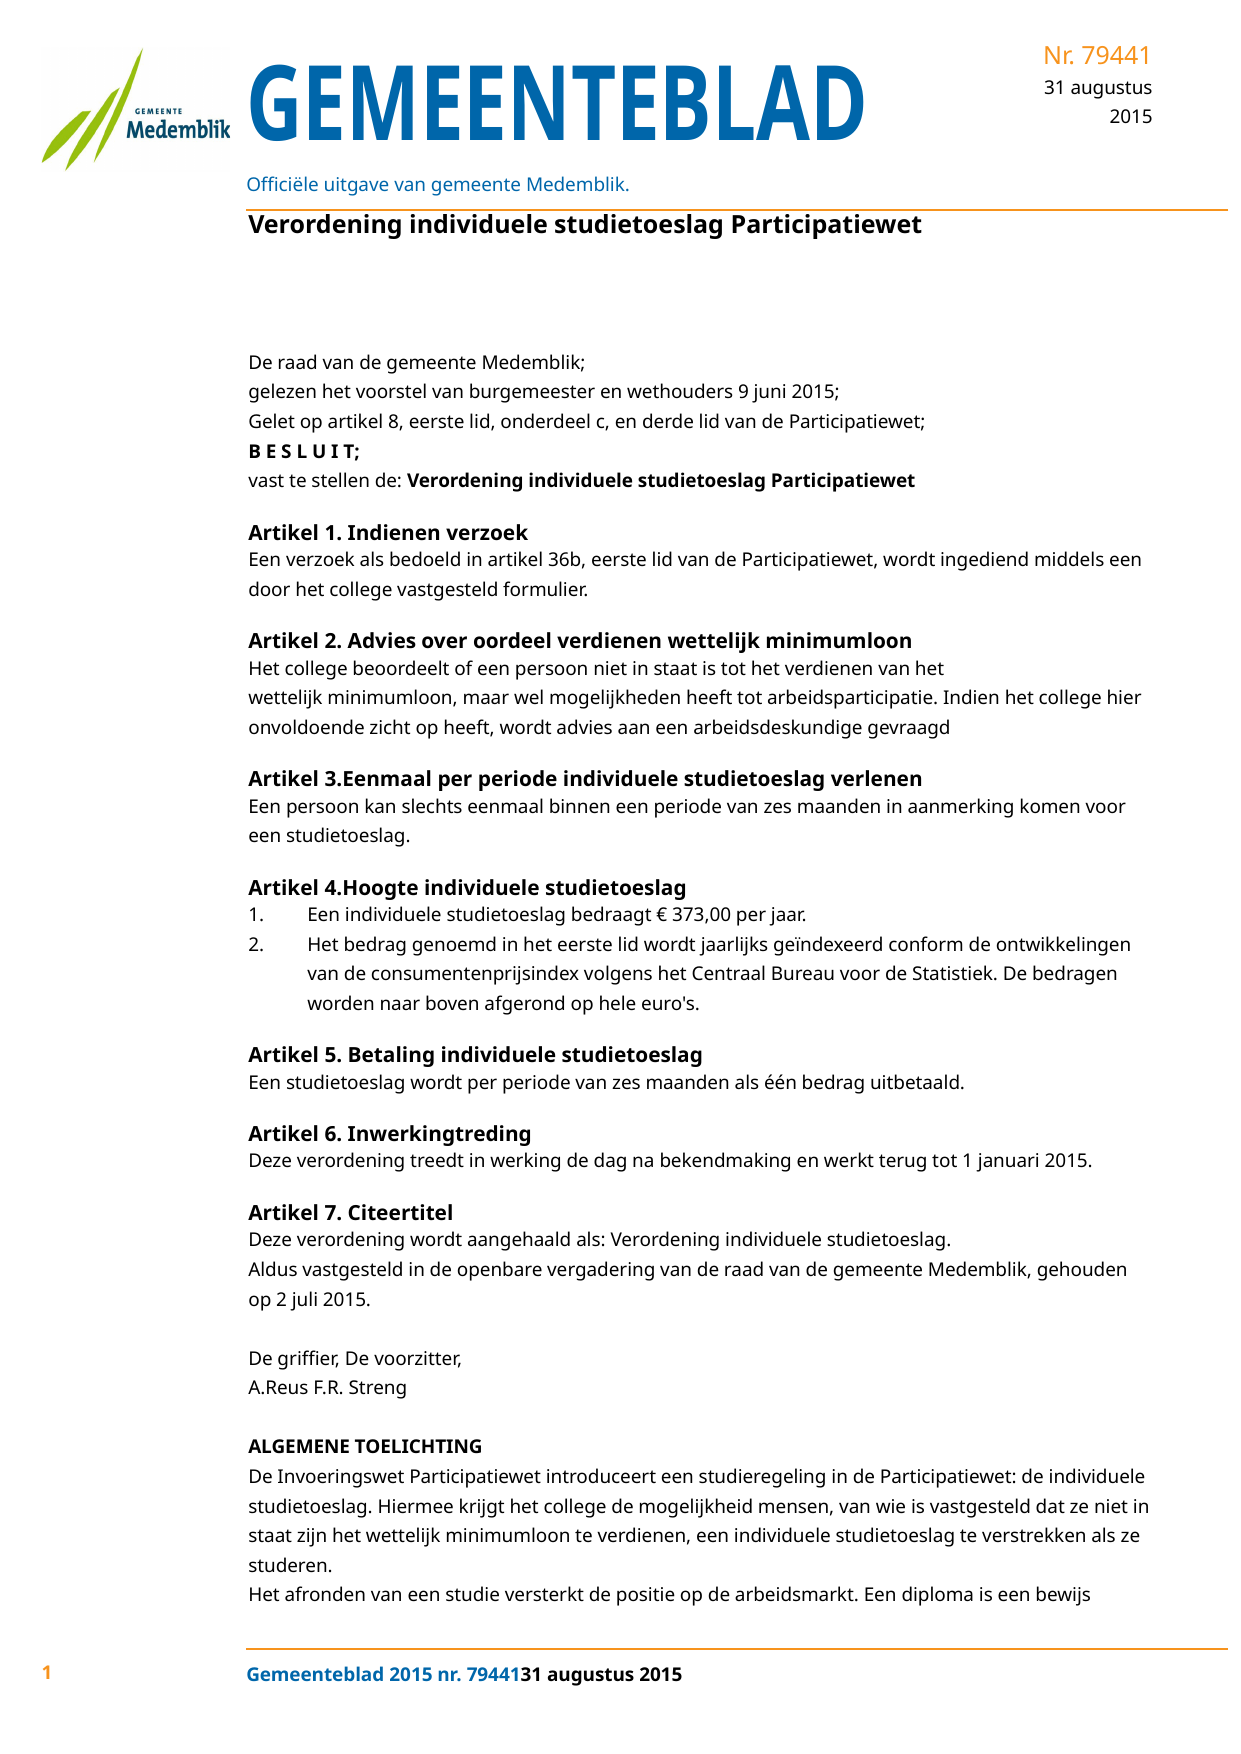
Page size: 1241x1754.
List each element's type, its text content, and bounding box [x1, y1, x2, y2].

text Gelet op artikel 8, eerste lid, onderdeel c, en derde lid van de Participatiewet; [248, 408, 1152, 434]
text Een verzoek als bedoeld in artikel 36b, eerste lid van de Participatiewet, wordt ingediend middels een door het college vastgesteld formulier. [248, 546, 1152, 602]
text Het college beoordeelt of een persoon niet in staat is tot het verdienen van het [248, 655, 1152, 681]
text Artikel 1. Indienen verzoek [248, 518, 1152, 546]
list Het bedrag genoemd in het eerste lid wordt jaarlijks geïndexeerd conform de ontwikkelingen van de consumentenprijsindex volgens het Centraal Bureau voor de Statistiek. De bedragen worden naar boven afgerond op hele euro's. [248, 931, 1152, 1016]
text vast te stellen de: Verordening individuele studietoeslag Participatiewet [248, 467, 1152, 493]
text Aldus vastgesteld in de openbare vergadering van de raad van de gemeente Medemblik, gehouden op 2 juli 2015. [248, 1256, 1152, 1311]
text B E S L U I T; [248, 438, 1152, 464]
text Verordening individuele studietoeslag Participatiewet [248, 211, 1152, 241]
text Deze verordening treedt in werking de dag na bekendmaking en werkt terug tot 1 januari 2015. [248, 1148, 1152, 1173]
list Een individuele studietoeslag bedraagt € 373,00 per jaar. [248, 901, 1152, 927]
picture [41, 47, 231, 172]
text De griffier, De voorzitter, [248, 1345, 1152, 1371]
text Artikel 5. Betaling individuele studietoeslag [248, 1040, 1152, 1069]
text A.Reus F.R. Streng [248, 1374, 1152, 1400]
text Artikel 3.Eenmaal per periode individuele studietoeslag verlenen [248, 764, 1152, 793]
text Een persoon kan slechts eenmaal binnen een periode van zes maanden in aanmerking komen voor een studietoeslag. [248, 793, 1152, 848]
text Artikel 2. Advies over oordeel verdienen wettelijk minimumloon [248, 626, 1152, 655]
text Een studietoeslag wordt per periode van zes maanden als één bedrag uitbetaald. [248, 1069, 1152, 1094]
text ALGEMENE TOELICHTING [248, 1434, 1152, 1459]
text De Invoeringswet Participatiewet introduceert een studieregeling in de Participatiewet: de individuele studietoeslag. Hiermee krijgt het college de mogelijkheid mensen, van wie is vastgesteld dat ze niet in staat zijn het wettelijk minimumloon te verdienen, een individuele studietoeslag te verstrekken als ze studeren. [248, 1463, 1152, 1578]
text Artikel 7. Citeertitel [248, 1198, 1152, 1227]
text wettelijk minimumloon, maar wel mogelijkheden heeft tot arbeidsparticipatie. Indien het college hier onvoldoende zicht op heeft, wordt advies aan een arbeidsdeskundige gevraagd [248, 684, 1152, 740]
text gelezen het voorstel van burgemeester en wethouders 9 juni 2015; [248, 379, 1152, 404]
text De raad van de gemeente Medemblik; [248, 349, 1152, 375]
text Artikel 6. Inwerkingtreding [248, 1119, 1152, 1148]
text Artikel 4.Hoogte individuele studietoeslag [248, 873, 1152, 901]
text Deze verordening wordt aangehaald als: Verordening individuele studietoeslag. [248, 1227, 1152, 1252]
text Het afronden van een studie versterkt de positie op de arbeidsmarkt. Een diploma is een bewijs [248, 1582, 1152, 1607]
